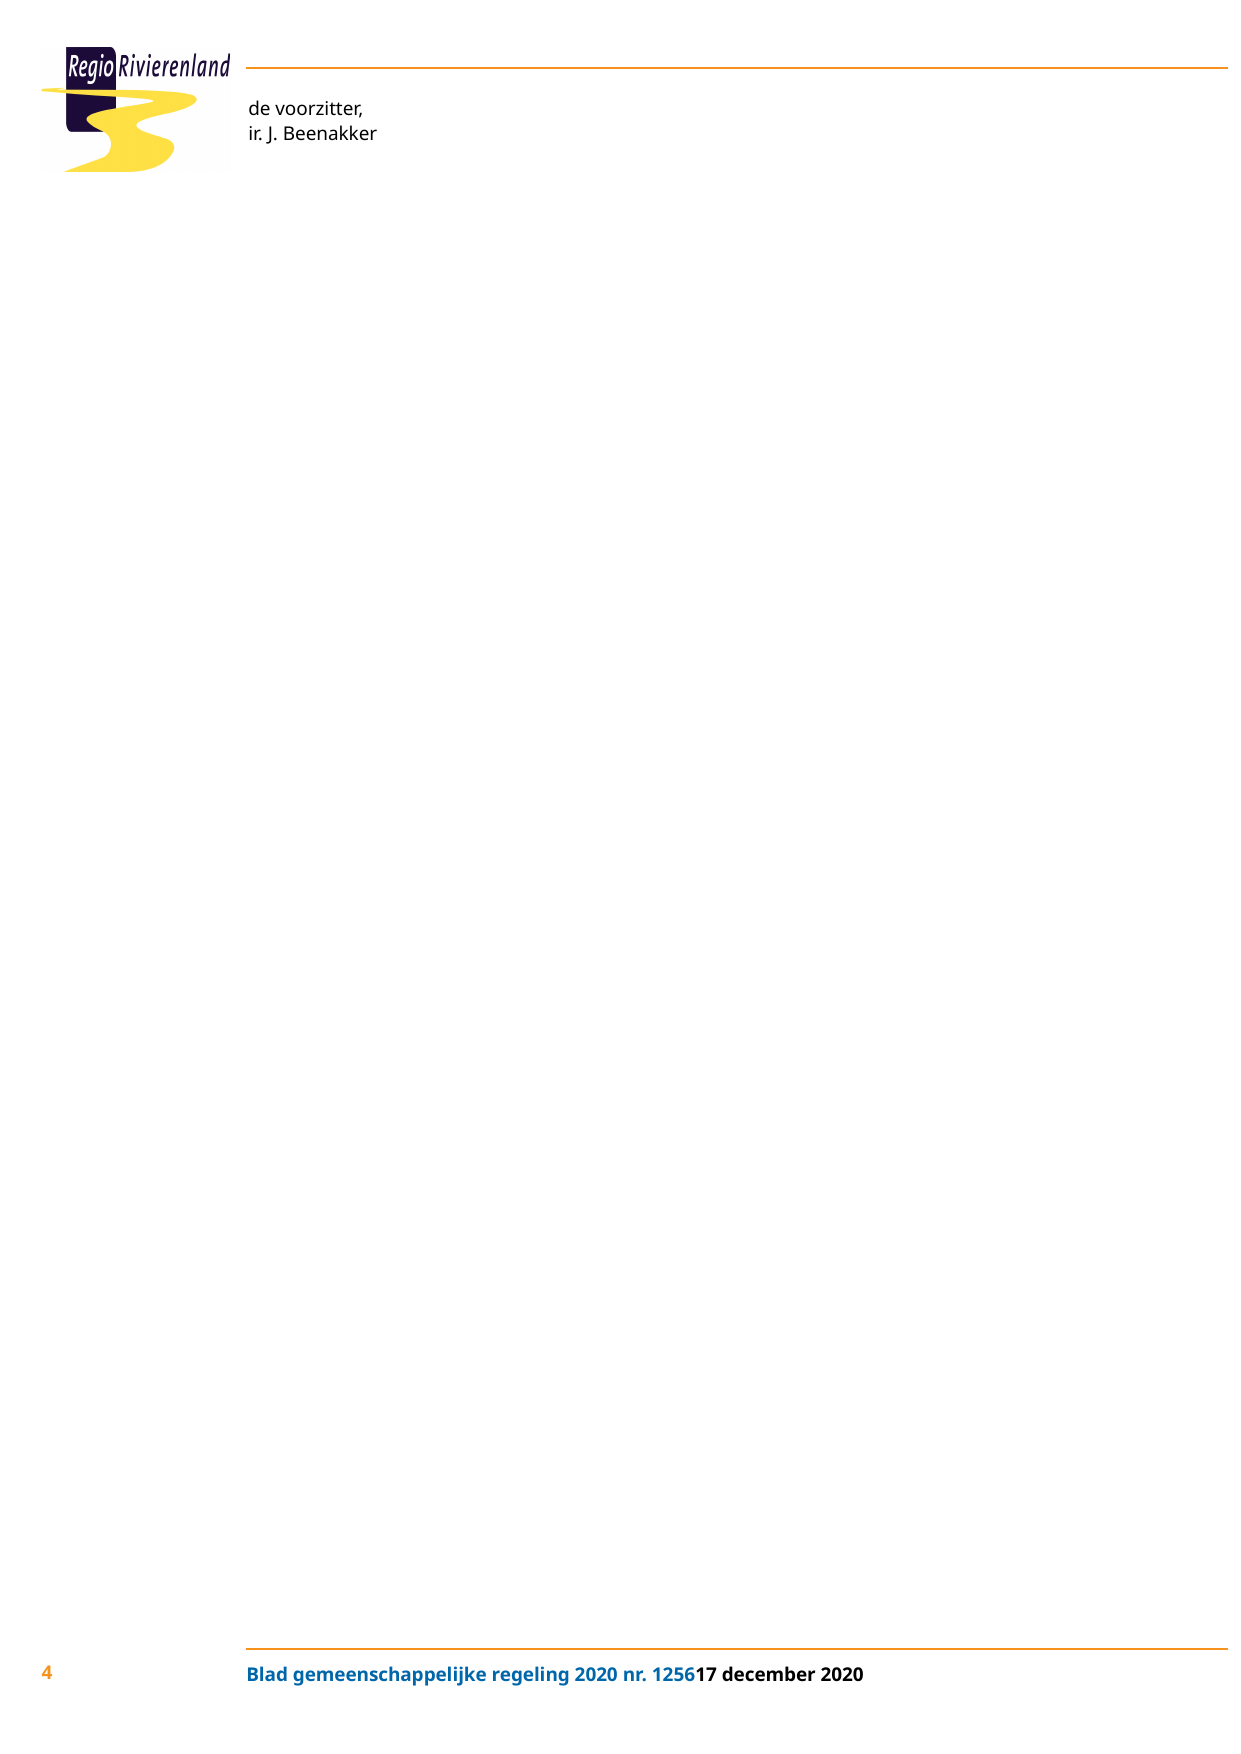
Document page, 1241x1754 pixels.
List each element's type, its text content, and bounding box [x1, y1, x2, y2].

picture [41, 47, 231, 172]
text ir. J. Beenakker [248, 121, 1152, 146]
text de voorzitter, [248, 95, 1152, 121]
